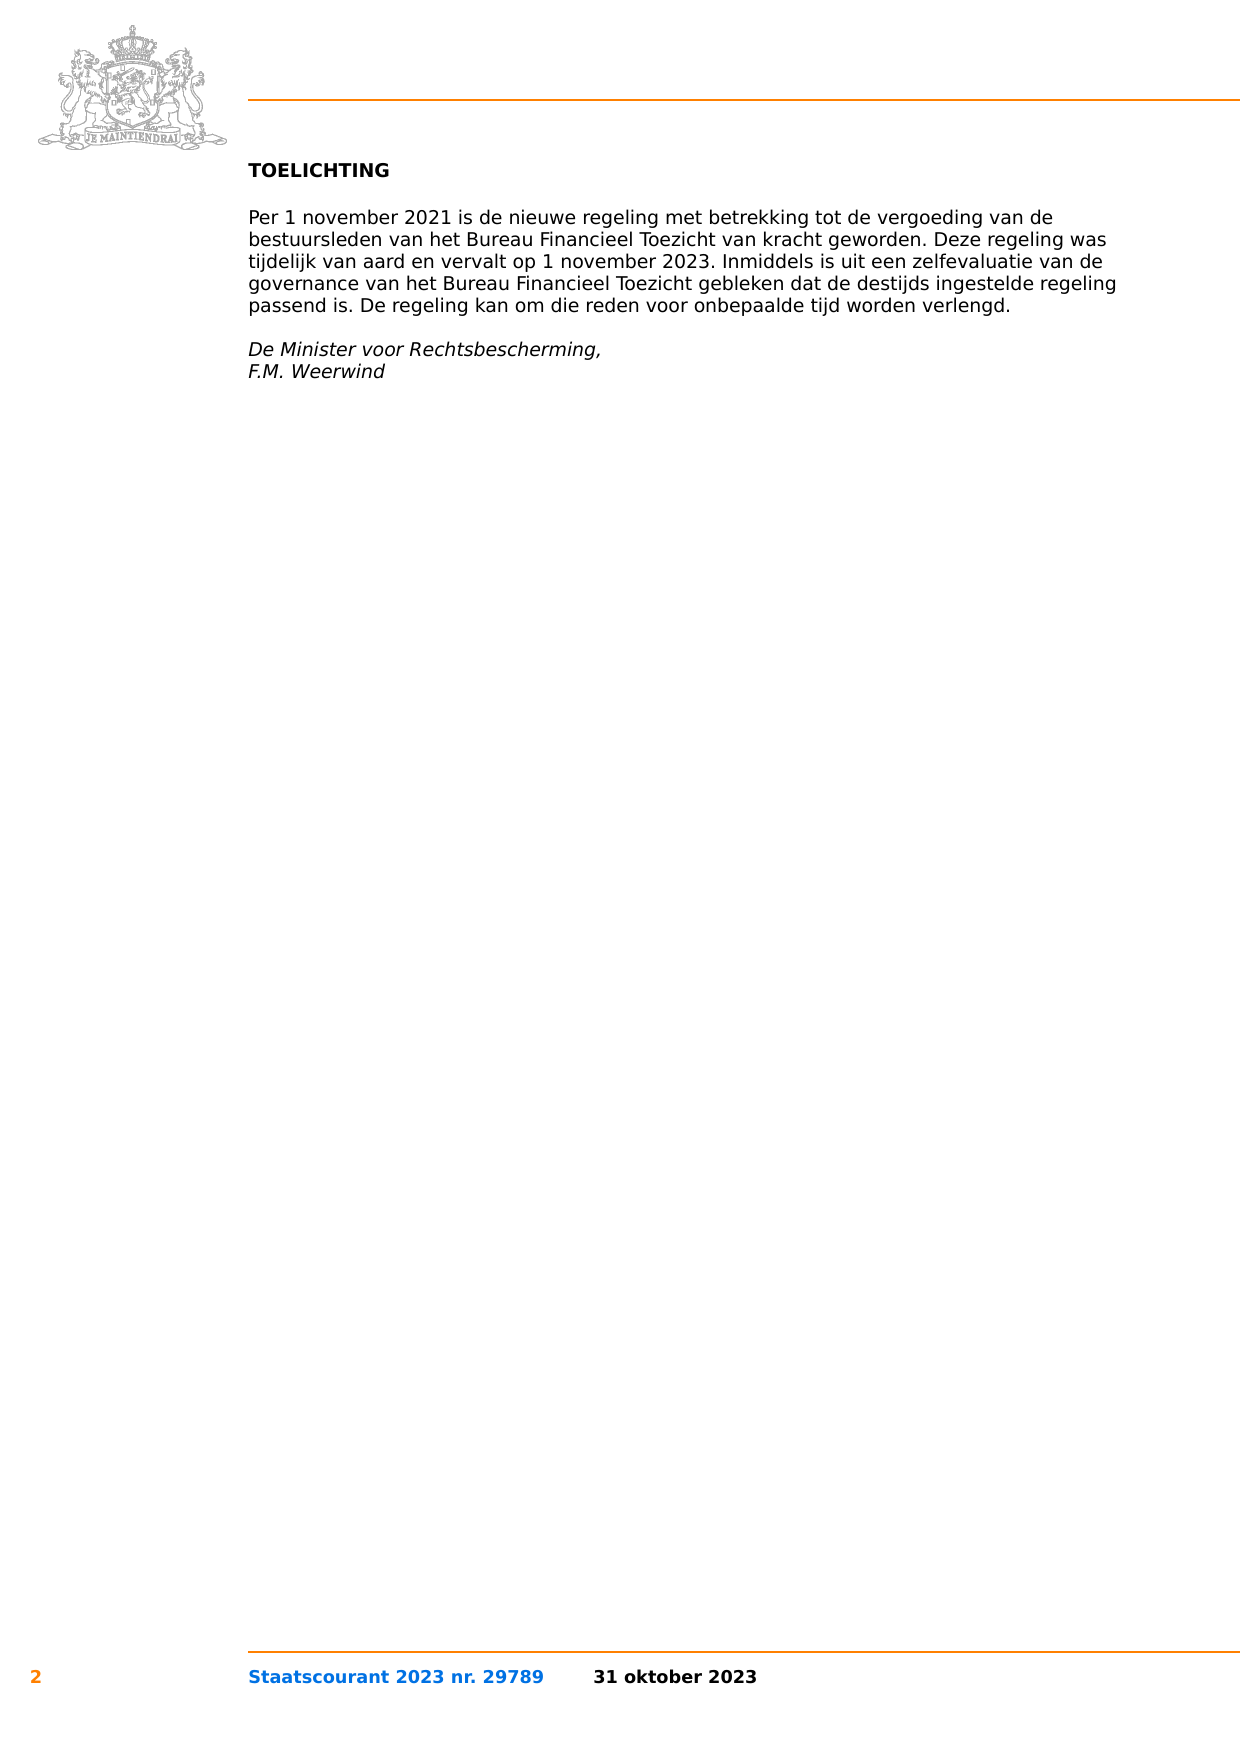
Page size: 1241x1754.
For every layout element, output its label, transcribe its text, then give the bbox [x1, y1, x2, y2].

picture [38, 25, 227, 150]
text De Minister voor Rechtsbescherming, F.M. Weerwind [248, 339, 1163, 383]
subtitle TOELICHTING [248, 160, 1163, 182]
text Per 1 november 2021 is de nieuwe regeling met betrekking tot de vergoeding van de bestuursleden van het Bureau Financieel Toezicht van kracht geworden. Deze regeling was tijdelijk van aard en vervalt op 1 november 2023. Inmiddels is uit een zelfevaluatie van de governance van het Bureau Financieel Toezicht gebleken dat de destijds ingestelde regeling passend is. De regeling kan om die reden voor onbepaalde tijd worden verlengd. [248, 207, 1163, 317]
